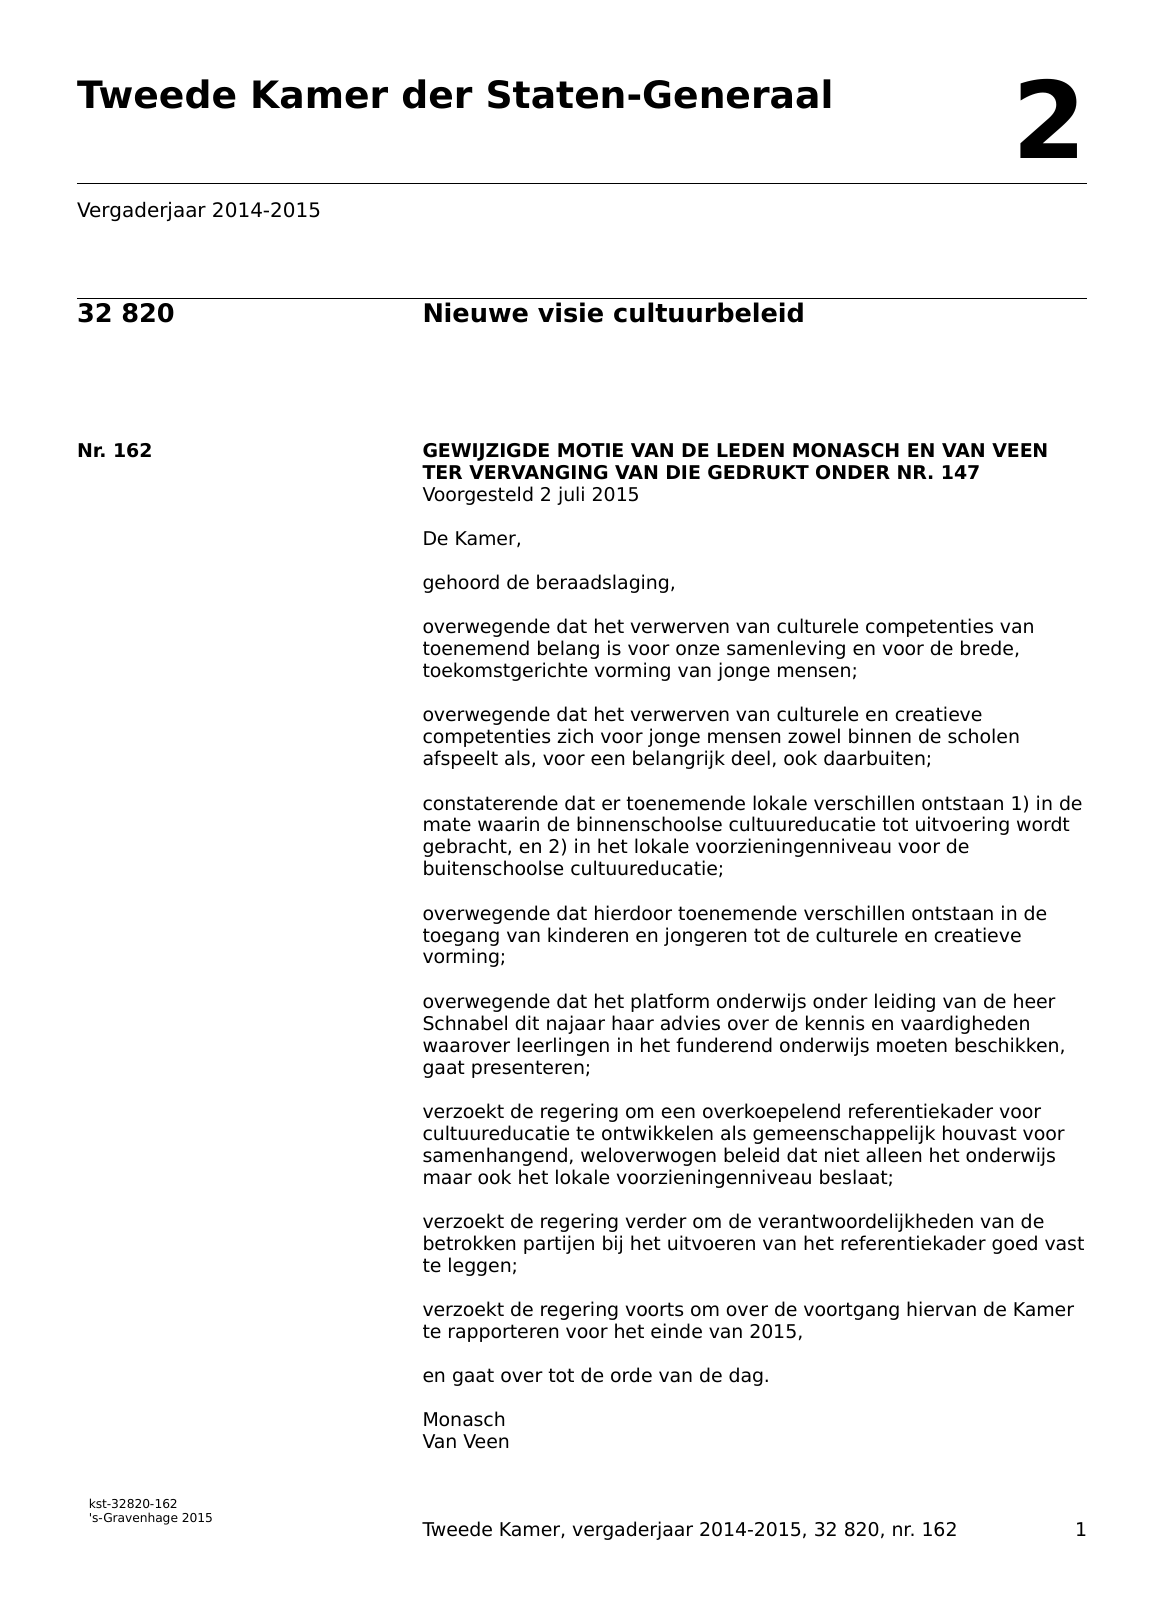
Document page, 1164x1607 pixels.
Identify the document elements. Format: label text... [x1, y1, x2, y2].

text verzoekt de regering om een overkoepelend referentiekader voor cultuureducatie te ontwikkelen als gemeenschappelijk houvast voor samenhangend, weloverwogen beleid dat niet alleen het onderwijs maar ook het lokale voorzieningenniveau beslaat; [422, 1101, 1087, 1189]
text Van Veen [422, 1431, 1087, 1453]
text overwegende dat het verwerven van culturele competenties van toenemend belang is voor onze samenleving en voor de brede, toekomstgerichte vorming van jonge mensen; [422, 616, 1087, 682]
text overwegende dat het platform onderwijs onder leiding van de heer Schnabel dit najaar haar advies over de kennis en vaardigheden waarover leerlingen in het funderend onderwijs moeten beschikken, gaat presenteren; [422, 991, 1087, 1078]
table_cell Vergaderjaar 2014-2015 [77, 184, 1087, 298]
text overwegende dat het verwerven van culturele en creatieve competenties zich voor jonge mensen zowel binnen de scholen afspeelt als, voor een belangrijk deel, ook daarbuiten; [422, 704, 1087, 770]
text constaterende dat er toenemende lokale verschillen ontstaan 1) in de mate waarin de binnenschoolse cultuureducatie tot uitvoering wordt gebracht, en 2) in het lokale voorzieningenniveau voor de buitenschoolse cultuureducatie; [422, 792, 1087, 880]
text verzoekt de regering verder om de verantwoordelijkheden van de betrokken partijen bij het uitvoeren van het referentiekader goed vast te leggen; [422, 1211, 1087, 1277]
text Voorgesteld 2 juli 2015 [422, 484, 1087, 506]
text 's-Gravenhage 2015 [88, 1511, 323, 1525]
text en gaat over tot de orde van de dag. [422, 1365, 1087, 1387]
table_header 2 [886, 59, 1087, 183]
text verzoekt de regering voorts om over de voortgang hiervan de Kamer te rapporteren voor het einde van 2015, [422, 1299, 1087, 1343]
text De Kamer, [422, 528, 1087, 550]
subtitle Nr. 162 GEWIJZIGDE MOTIE VAN DE LEDEN MONASCH EN VAN VEEN TER VERVANGING VAN DIE GEDRUKT ONDER NR. 147 [77, 440, 1087, 484]
text Monasch [422, 1409, 1087, 1431]
text gehoord de beraadslaging, [422, 572, 1087, 594]
table_header Tweede Kamer der Staten-Generaal [77, 59, 886, 183]
subtitle 32 820 Nieuwe visie cultuurbeleid [77, 299, 1087, 329]
text kst-32820-162 [88, 1497, 323, 1511]
text overwegende dat hierdoor toenemende verschillen ontstaan in de toegang van kinderen en jongeren tot de culturele en creatieve vorming; [422, 902, 1087, 968]
